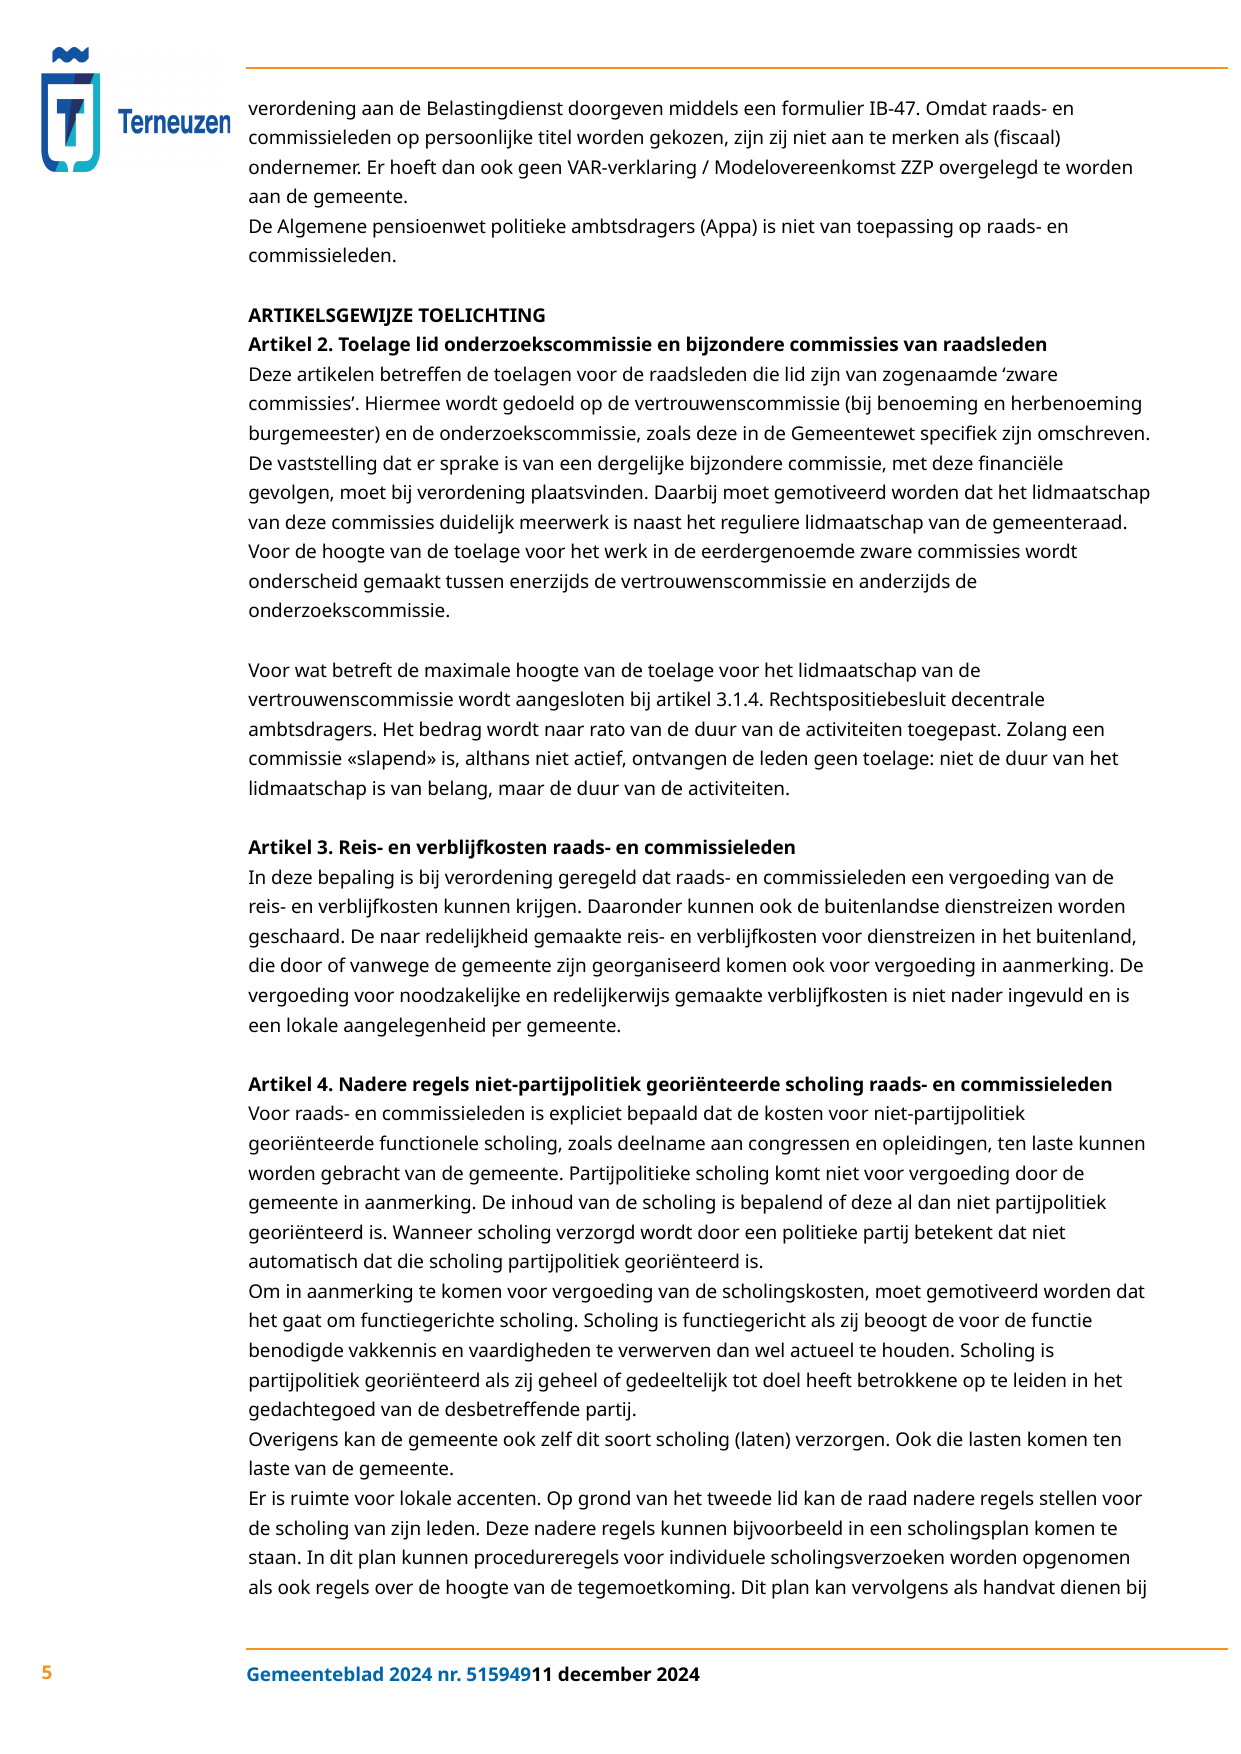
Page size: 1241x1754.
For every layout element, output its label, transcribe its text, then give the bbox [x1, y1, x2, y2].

text Overigens kan de gemeente ook zelf dit soort scholing (laten) verzorgen. Ook die lasten komen ten laste van de gemeente. [248, 1426, 1152, 1481]
text In deze bepaling is bij verordening geregeld dat raads- en commissieleden een vergoeding van de reis- en verblijfkosten kunnen krijgen. Daaronder kunnen ook de buitenlandse dienstreizen worden geschaard. De naar redelijkheid gemaakte reis- en verblijfkosten voor dienstreizen in het buitenland, die door of vanwege de gemeente zijn georganiseerd komen ook voor vergoeding in aanmerking. De vergoeding voor noodzakelijke en redelijkerwijs gemaakte verblijfkosten is niet nader ingevuld en is een lokale aangelegenheid per gemeente. [248, 864, 1152, 1038]
text De Algemene pensioenwet politieke ambtsdragers (Appa) is niet van toepassing op raads- en commissieleden. [248, 213, 1152, 268]
text Voor wat betreft de maximale hoogte van de toelage voor het lidmaatschap van de vertrouwenscommissie wordt aangesloten bij artikel 3.1.4. Rechtspositiebesluit decentrale ambtsdragers. Het bedrag wordt naar rato van de duur van de activiteiten toegepast. Zolang een commissie «slapend» is, althans niet actief, ontvangen de leden geen toelage: niet de duur van het lidmaatschap is van belang, maar de duur van de activiteiten. [248, 657, 1152, 801]
text ARTIKELSGEWIJZE TOELICHTING [248, 302, 1152, 328]
picture [41, 47, 231, 172]
text Voor raads- en commissieleden is expliciet bepaald dat de kosten voor niet-partijpolitiek georiënteerde functionele scholing, zoals deelname aan congressen en opleidingen, ten laste kunnen worden gebracht van de gemeente. Partijpolitieke scholing komt niet voor vergoeding door de gemeente in aanmerking. De inhoud van de scholing is bepalend of deze al dan niet partijpolitiek georiënteerd is. Wanneer scholing verzorgd wordt door een politieke partij betekent dat niet automatisch dat die scholing partijpolitiek georiënteerd is. [248, 1101, 1152, 1274]
text Artikel 3. Reis- en verblijfkosten raads- en commissieleden [248, 834, 1152, 860]
text Artikel 2. Toelage lid onderzoekscommissie en bijzondere commissies van raadsleden [248, 331, 1152, 357]
text Om in aanmerking te komen voor vergoeding van de scholingskosten, moet gemotiveerd worden dat het gaat om functiegerichte scholing. Scholing is functiegericht als zij beoogt de voor de functie benodigde vakkennis en vaardigheden te verwerven dan wel actueel te houden. Scholing is partijpolitiek georiënteerd als zij geheel of gedeeltelijk tot doel heeft betrokkene op te leiden in het gedachtegoed van de desbetreffende partij. [248, 1278, 1152, 1422]
text Deze artikelen betreffen de toelagen voor de raadsleden die lid zijn van zogenaamde ‘zware commissies’. Hiermee wordt gedoeld op de vertrouwenscommissie (bij benoeming en herbenoeming burgemeester) en de onderzoekscommissie, zoals deze in de Gemeentewet specifiek zijn omschreven. De vaststelling dat er sprake is van een dergelijke bijzondere commissie, met deze financiële gevolgen, moet bij verordening plaatsvinden. Daarbij moet gemotiveerd worden dat het lidmaatschap van deze commissies duidelijk meerwerk is naast het reguliere lidmaatschap van de gemeenteraad. Voor de hoogte van de toelage voor het werk in de eerdergenoemde zware commissies wordt onderscheid gemaakt tussen enerzijds de vertrouwenscommissie en anderzijds de onderzoekscommissie. [248, 361, 1152, 623]
text Artikel 4. Nadere regels niet-partijpolitiek georiënteerde scholing raads- en commissieleden [248, 1071, 1152, 1097]
text Er is ruimte voor lokale accenten. Op grond van het tweede lid kan de raad nadere regels stellen voor de scholing van zijn leden. Deze nadere regels kunnen bijvoorbeeld in een scholingsplan komen te staan. In dit plan kunnen procedureregels voor individuele scholingsverzoeken worden opgenomen als ook regels over de hoogte van de tegemoetkoming. Dit plan kan vervolgens als handvat dienen bij [248, 1485, 1152, 1600]
text verordening aan de Belastingdienst doorgeven middels een formulier IB-47. Omdat raads- en commissieleden op persoonlijke titel worden gekozen, zijn zij niet aan te merken als (fiscaal) ondernemer. Er hoeft dan ook geen VAR-verklaring / Modelovereenkomst ZZP overgelegd te worden aan de gemeente. [248, 95, 1152, 209]
